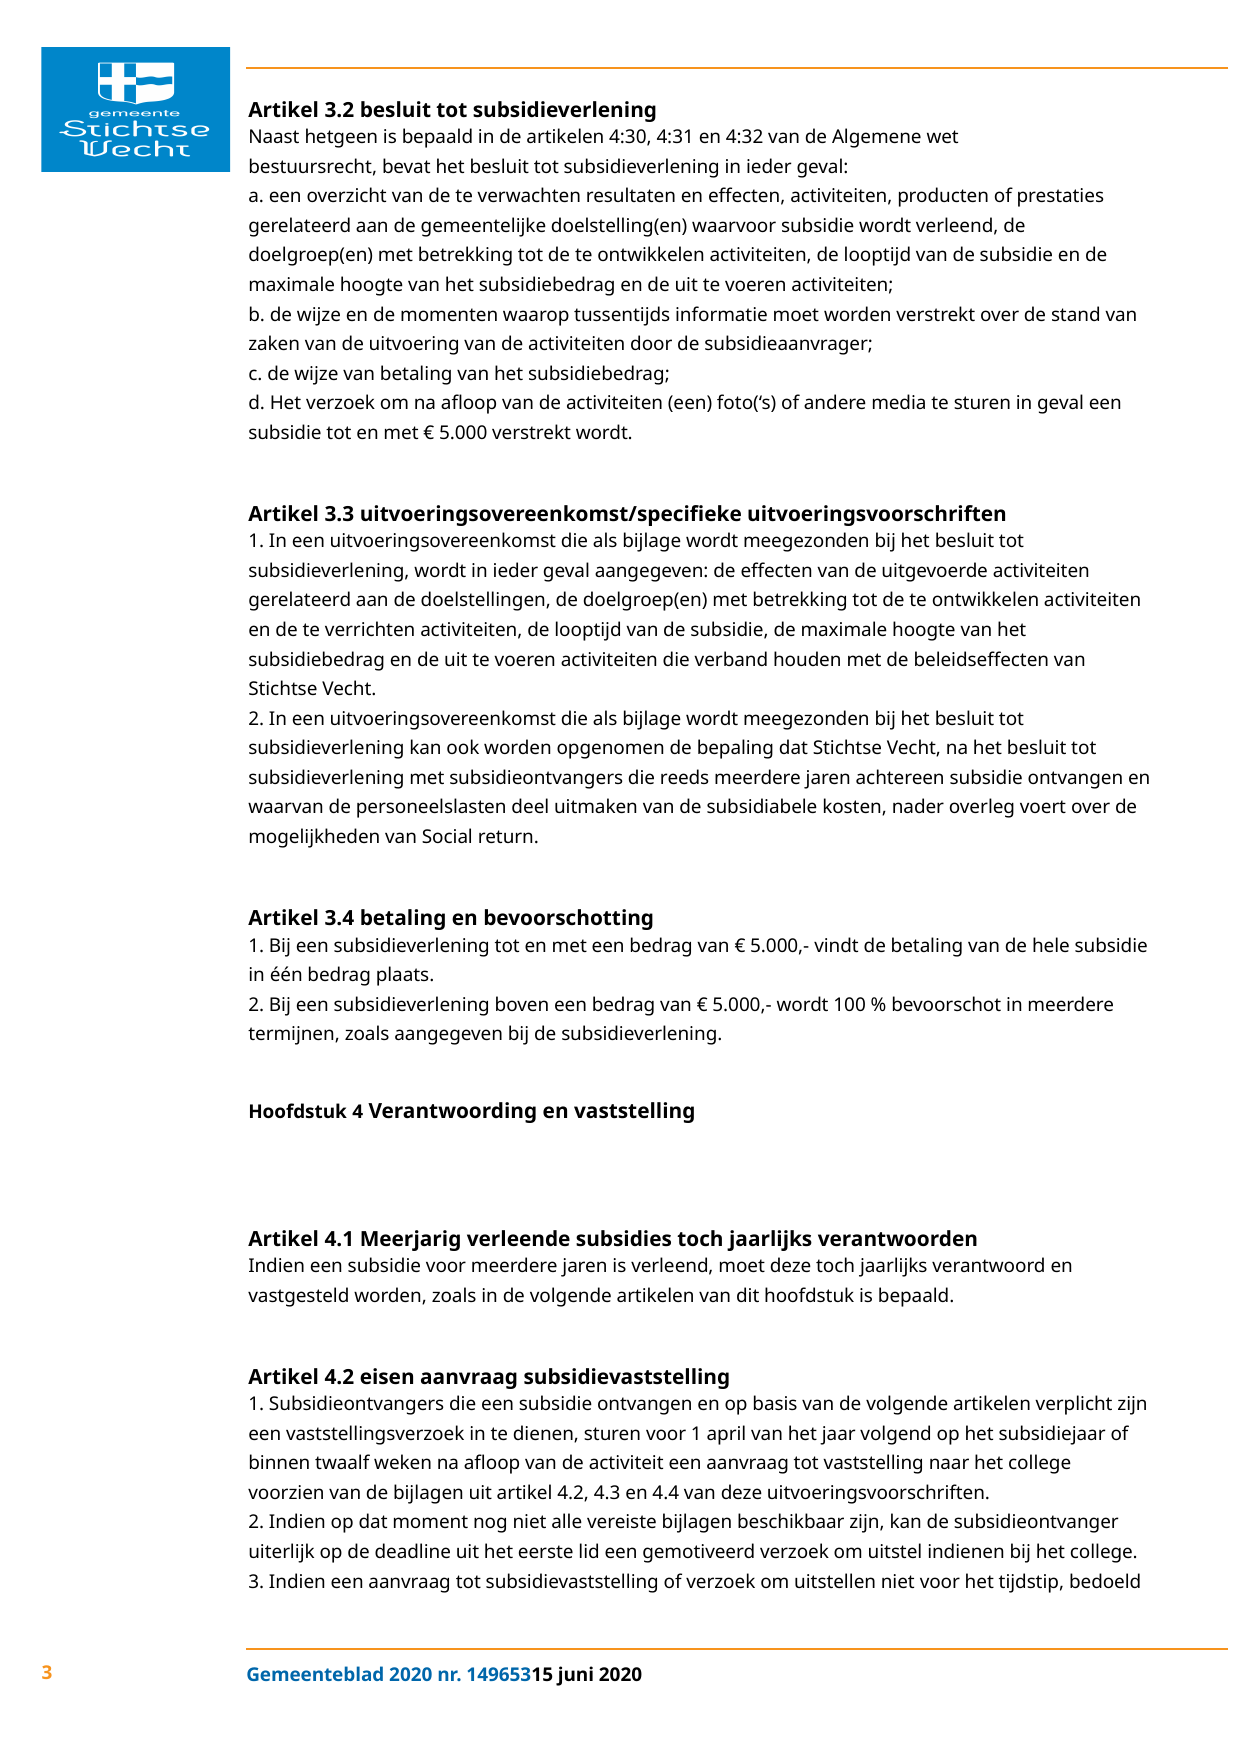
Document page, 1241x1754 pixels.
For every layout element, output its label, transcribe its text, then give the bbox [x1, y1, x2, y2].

text a. een overzicht van de te verwachten resultaten en effecten, activiteiten, producten of prestaties gerelateerd aan de gemeentelijke doelstelling(en) waarvoor subsidie wordt verleend, de doelgroep(en) met betrekking tot de te ontwikkelen activiteiten, de looptijd van de subsidie en de maximale hoogte van het subsidiebedrag en de uit te voeren activiteiten; [248, 182, 1152, 297]
text c. de wijze van betaling van het subsidiebedrag; [248, 360, 1152, 386]
text Hoofdstuk 4 Verantwoording en vaststelling [248, 1096, 1152, 1124]
text Artikel 3.4 betaling en bevoorschotting [248, 903, 1152, 932]
text bestuursrecht, bevat het besluit tot subsidieverlening in ieder geval: [248, 153, 1152, 178]
text Artikel 3.2 besluit tot subsidieverlening [248, 95, 1152, 123]
text 1. Subsidieontvangers die een subsidie ontvangen en op basis van de volgende artikelen verplicht zijn een vaststellingsverzoek in te dienen, sturen voor 1 april van het jaar volgend op het subsidiejaar of binnen twaalf weken na afloop van de activiteit een aanvraag tot vaststelling naar het college voorzien van de bijlagen uit artikel 4.2, 4.3 en 4.4 van deze uitvoeringsvoorschriften. [248, 1390, 1152, 1505]
text Artikel 4.1 Meerjarig verleende subsidies toch jaarlijks verantwoorden [248, 1224, 1152, 1252]
text 1. In een uitvoeringsovereenkomst die als bijlage wordt meegezonden bij het besluit tot subsidieverlening, wordt in ieder geval aangegeven: de effecten van de uitgevoerde activiteiten gerelateerd aan de doelstellingen, de doelgroep(en) met betrekking tot de te ontwikkelen activiteiten en de te verrichten activiteiten, de looptijd van de subsidie, de maximale hoogte van het subsidiebedrag en de uit te voeren activiteiten die verband houden met de beleidseffecten van Stichtse Vecht. [248, 527, 1152, 701]
picture [99, 63, 135, 101]
text Artikel 3.3 uitvoeringsovereenkomst/specifieke uitvoeringsvoorschriften [248, 499, 1152, 527]
text 2. Bij een subsidieverlening boven een bedrag van € 5.000,- wordt 100 % bevoorschot in meerdere termijnen, zoals aangegeven bij de subsidieverlening. [248, 991, 1152, 1046]
text Indien een subsidie voor meerdere jaren is verleend, moet deze toch jaarlijks verantwoord en vastgesteld worden, zoals in de volgende artikelen van dit hoofdstuk is bepaald. [248, 1252, 1152, 1308]
text 2. Indien op dat moment nog niet alle vereiste bijlagen beschikbaar zijn, kan de subsidieontvanger uiterlijk op de deadline uit het eerste lid een gemotiveerd verzoek om uitstel indienen bij het college. [248, 1509, 1152, 1564]
text Artikel 4.2 eisen aanvraag subsidievaststelling [248, 1362, 1152, 1390]
text 3. Indien een aanvraag tot subsidievaststelling of verzoek om uitstellen niet voor het tijdstip, bedoeld [248, 1568, 1152, 1593]
text Naast hetgeen is bepaald in de artikelen 4:30, 4:31 en 4:32 van de Algemene wet [248, 123, 1152, 149]
text b. de wijze en de momenten waarop tussentijds informatie moet worden verstrekt over de stand van zaken van de uitvoering van de activiteiten door de subsidieaanvrager; [248, 301, 1152, 356]
text 2. In een uitvoeringsovereenkomst die als bijlage wordt meegezonden bij het besluit tot subsidieverlening kan ook worden opgenomen de bepaling dat Stichtse Vecht, na het besluit tot subsidieverlening met subsidieontvangers die reeds meerdere jaren achtereen subsidie ontvangen en waarvan de personeelslasten deel uitmaken van de subsidiabele kosten, nader overleg voert over de mogelijkheden van Social return. [248, 705, 1152, 849]
text d. Het verzoek om na afloop van de activiteiten (een) foto(‘s) of andere media te sturen in geval een subsidie tot en met € 5.000 verstrekt wordt. [248, 389, 1152, 445]
picture [137, 63, 174, 103]
text 1. Bij een subsidieverlening tot en met een bedrag van € 5.000,- vindt de betaling van de hele subsidie in één bedrag plaats. [248, 932, 1152, 987]
